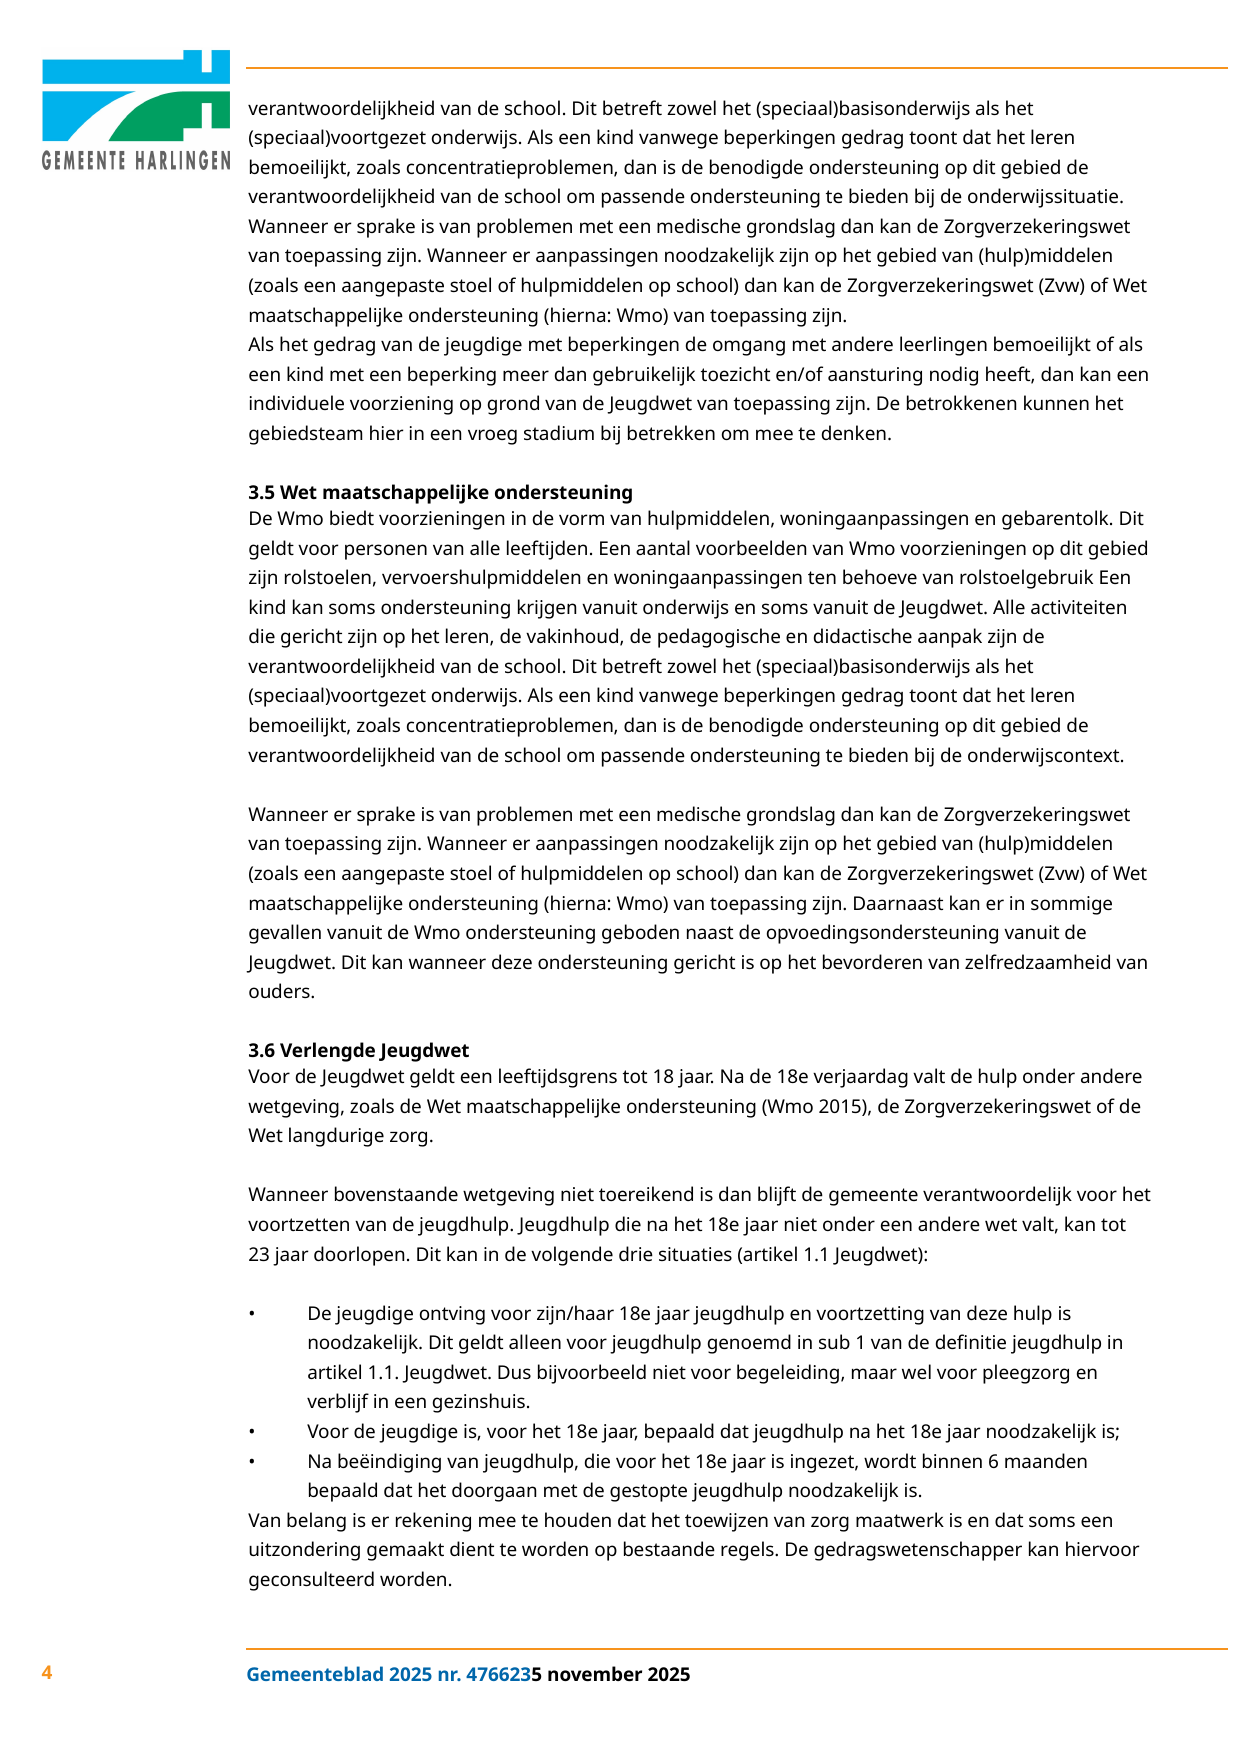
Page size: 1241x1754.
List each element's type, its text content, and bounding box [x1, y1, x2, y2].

list Na beëindiging van jeugdhulp, die voor het 18e jaar is ingezet, wordt binnen 6 maanden bepaald dat het doorgaan met de gestopte jeugdhulp noodzakelijk is. [248, 1448, 1152, 1503]
text 3.5 Wet maatschappelijke ondersteuning [248, 479, 1152, 505]
text verantwoordelijkheid van de school. Dit betreft zowel het (speciaal)basisonderwijs als het (speciaal)voortgezet onderwijs. Als een kind vanwege beperkingen gedrag toont dat het leren bemoeilijkt, zoals concentratieproblemen, dan is de benodigde ondersteuning op dit gebied de verantwoordelijkheid van de school om passende ondersteuning te bieden bij de onderwijssituatie. [248, 95, 1152, 209]
list De jeugdige ontving voor zijn/haar 18e jaar jeugdhulp en voortzetting van deze hulp is noodzakelijk. Dit geldt alleen voor jeugdhulp genoemd in sub 1 van de definitie jeugdhulp in artikel 1.1. Jeugdwet. Dus bijvoorbeeld niet voor begeleiding, maar wel voor pleegzorg en verblijf in een gezinshuis. [248, 1300, 1152, 1414]
text Van belang is er rekening mee te houden dat het toewijzen van zorg maatwerk is en dat soms een uitzondering gemaakt dient te worden op bestaande regels. De gedragswetenschapper kan hiervoor geconsulteerd worden. [248, 1507, 1152, 1592]
text Wanneer bovenstaande wetgeving niet toereikend is dan blijft de gemeente verantwoordelijk voor het voortzetten van de jeugdhulp. Jeugdhulp die na het 18e jaar niet onder een andere wet valt, kan tot 23 jaar doorlopen. Dit kan in de volgende drie situaties (artikel 1.1 Jeugdwet): [248, 1182, 1152, 1267]
text Wanneer er sprake is van problemen met een medische grondslag dan kan de Zorgverzekeringswet van toepassing zijn. Wanneer er aanpassingen noodzakelijk zijn op het gebied van (hulp)middelen (zoals een aangepaste stoel of hulpmiddelen op school) dan kan de Zorgverzekeringswet (Zvw) of Wet maatschappelijke ondersteuning (hierna: Wmo) van toepassing zijn. Daarnaast kan er in sommige gevallen vanuit de Wmo ondersteuning geboden naast de opvoedingsondersteuning vanuit de Jeugdwet. Dit kan wanneer deze ondersteuning gericht is op het bevorderen van zelfredzaamheid van ouders. [248, 801, 1152, 1004]
picture [41, 47, 231, 172]
text Als het gedrag van de jeugdige met beperkingen de omgang met andere leerlingen bemoeilijkt of als een kind met een beperking meer dan gebruikelijk toezicht en/of aansturing nodig heeft, dan kan een individuele voorziening op grond van de Jeugdwet van toepassing zijn. De betrokkenen kunnen het gebiedsteam hier in een vroeg stadium bij betrekken om mee te denken. [248, 331, 1152, 446]
list Voor de jeugdige is, voor het 18e jaar, bepaald dat jeugdhulp na het 18e jaar noodzakelijk is; [248, 1418, 1152, 1444]
text Wanneer er sprake is van problemen met een medische grondslag dan kan de Zorgverzekeringswet van toepassing zijn. Wanneer er aanpassingen noodzakelijk zijn op het gebied van (hulp)middelen (zoals een aangepaste stoel of hulpmiddelen op school) dan kan de Zorgverzekeringswet (Zvw) of Wet maatschappelijke ondersteuning (hierna: Wmo) van toepassing zijn. [248, 213, 1152, 328]
text Voor de Jeugdwet geldt een leeftijdsgrens tot 18 jaar. Na de 18e verjaardag valt de hulp onder andere wetgeving, zoals de Wet maatschappelijke ondersteuning (Wmo 2015), de Zorgverzekeringswet of de Wet langdurige zorg. [248, 1063, 1152, 1148]
text 3.6 Verlengde Jeugdwet [248, 1038, 1152, 1063]
text De Wmo biedt voorzieningen in de vorm van hulpmiddelen, woningaanpassingen en gebarentolk. Dit geldt voor personen van alle leeftijden. Een aantal voorbeelden van Wmo voorzieningen op dit gebied zijn rolstoelen, vervoershulpmiddelen en woningaanpassingen ten behoeve van rolstoelgebruik Een kind kan soms ondersteuning krijgen vanuit onderwijs en soms vanuit de Jeugdwet. Alle activiteiten die gericht zijn op het leren, de vakinhoud, de pedagogische en didactische aanpak zijn de verantwoordelijkheid van de school. Dit betreft zowel het (speciaal)basisonderwijs als het (speciaal)voortgezet onderwijs. Als een kind vanwege beperkingen gedrag toont dat het leren bemoeilijkt, zoals concentratieproblemen, dan is de benodigde ondersteuning op dit gebied de verantwoordelijkheid van de school om passende ondersteuning te bieden bij de onderwijscontext. [248, 505, 1152, 767]
